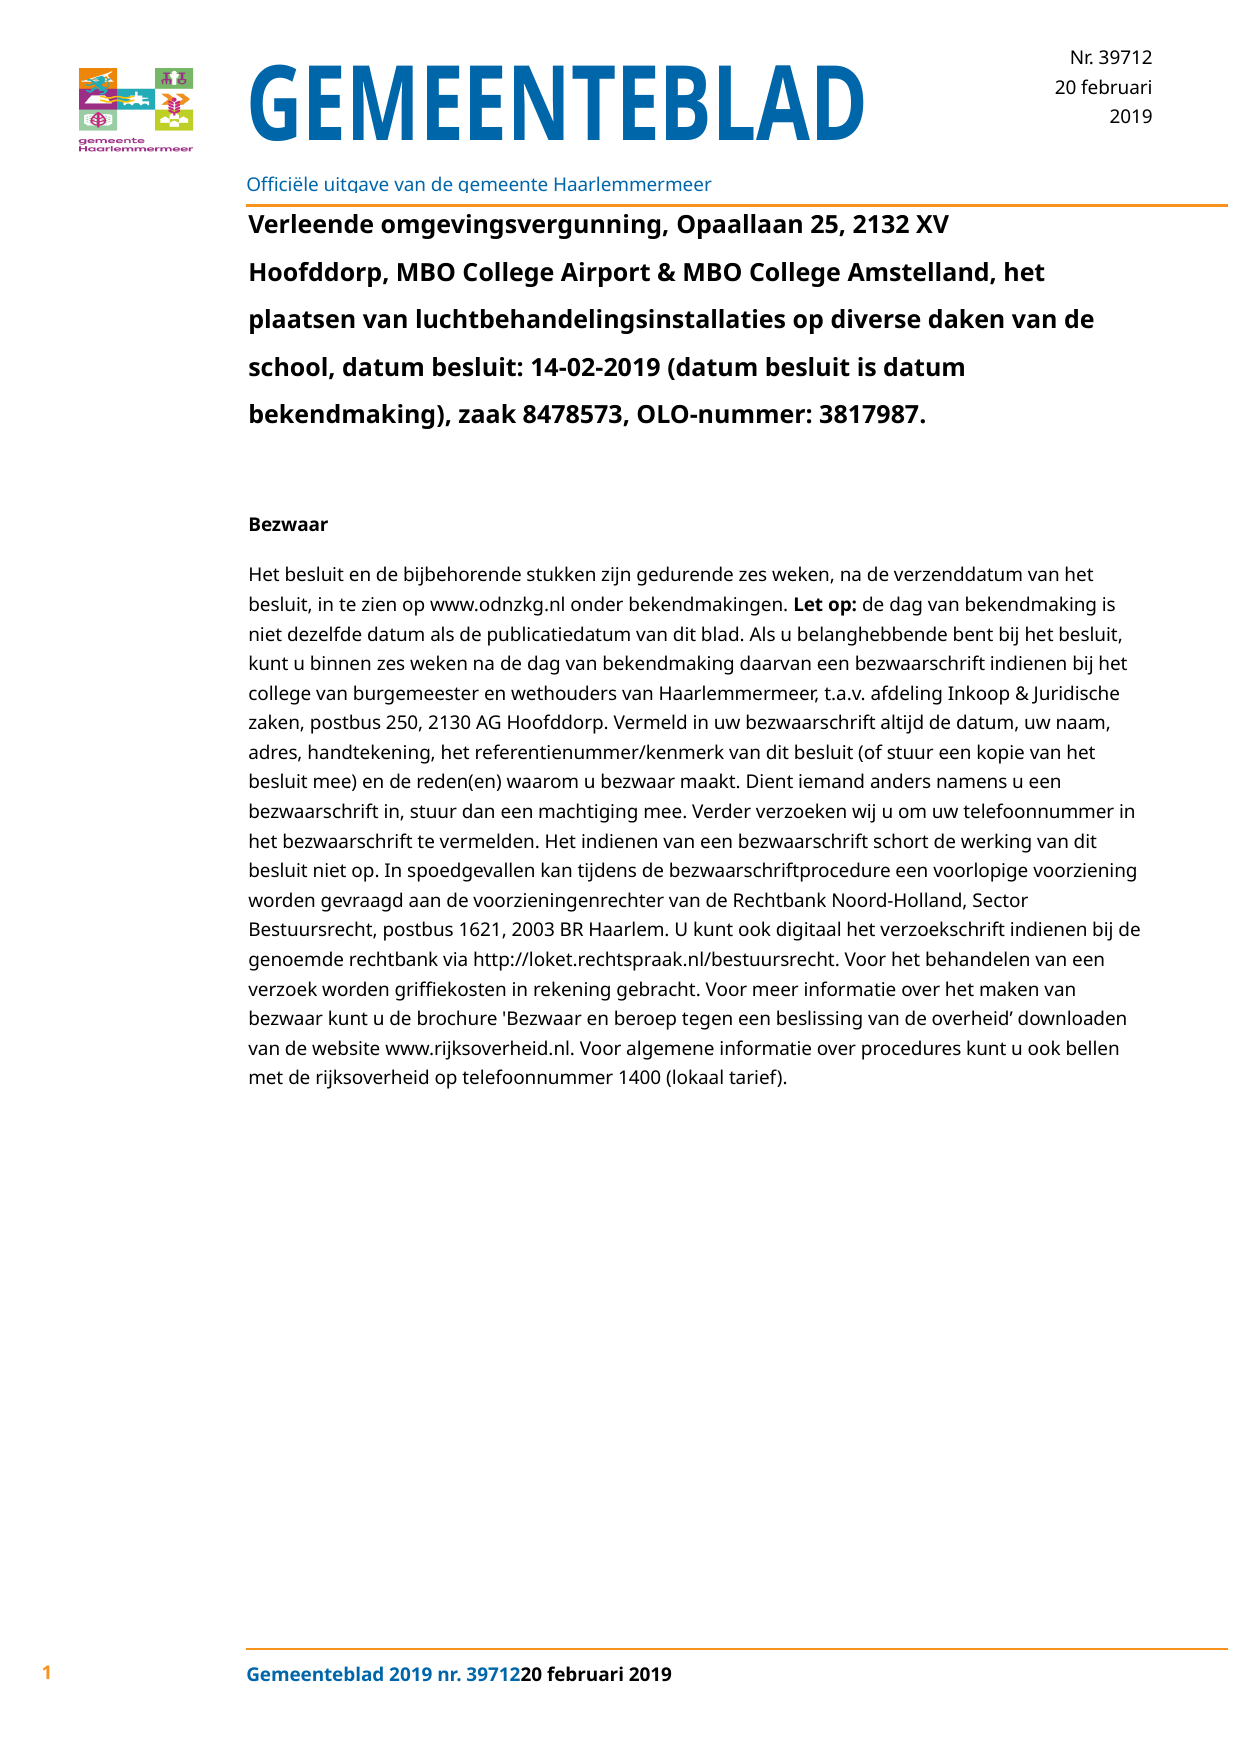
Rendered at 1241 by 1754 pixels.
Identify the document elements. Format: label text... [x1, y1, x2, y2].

text Verleende omgevingsvergunning, Opaallaan 25, 2132 XV Hoofddorp, MBO College Airport & MBO College Amstelland, het plaatsen van luchtbehandelingsinstallaties op diverse daken van de school, datum besluit: 14-02-2019 (datum besluit is datum bekendmaking), zaak 8478573, OLO-nummer: 3817987. [248, 207, 1152, 431]
text Bezwaar [248, 511, 1152, 537]
picture [41, 47, 231, 172]
text Het besluit en de bijbehorende stukken zijn gedurende zes weken, na de verzenddatum van het besluit, in te zien op www.odnzkg.nl onder bekendmakingen. Let op: de dag van bekendmaking is niet dezelfde datum als de publicatiedatum van dit blad. Als u belanghebbende bent bij het besluit, kunt u binnen zes weken na de dag van bekendmaking daarvan een bezwaarschrift indienen bij het college van burgemeester en wethouders van Haarlemmermeer, t.a.v. afdeling Inkoop & Juridische zaken, postbus 250, 2130 AG Hoofddorp. Vermeld in uw bezwaarschrift altijd de datum, uw naam, adres, handtekening, het referentienummer/kenmerk van dit besluit (of stuur een kopie van het besluit mee) en de reden(en) waarom u bezwaar maakt. Dient iemand anders namens u een bezwaarschrift in, stuur dan een machtiging mee. Verder verzoeken wij u om uw telefoonnummer in het bezwaarschrift te vermelden. Het indienen van een bezwaarschrift schort de werking van dit besluit niet op. In spoedgevallen kan tijdens de bezwaarschriftprocedure een voorlopige voorziening worden gevraagd aan de voorzieningenrechter van de Rechtbank Noord-Holland, Sector Bestuursrecht, postbus 1621, 2003 BR Haarlem. U kunt ook digitaal het verzoekschrift indienen bij de genoemde rechtbank via http://loket.rechtspraak.nl/bestuursrecht. Voor het behandelen van een verzoek worden griffiekosten in rekening gebracht. Voor meer informatie over het maken van bezwaar kunt u de brochure 'Bezwaar en beroep tegen een beslissing van de overheid’ downloaden van de website www.rijksoverheid.nl. Voor algemene informatie over procedures kunt u ook bellen met de rijksoverheid op telefoonnummer 1400 (lokaal tarief). [248, 562, 1152, 1090]
